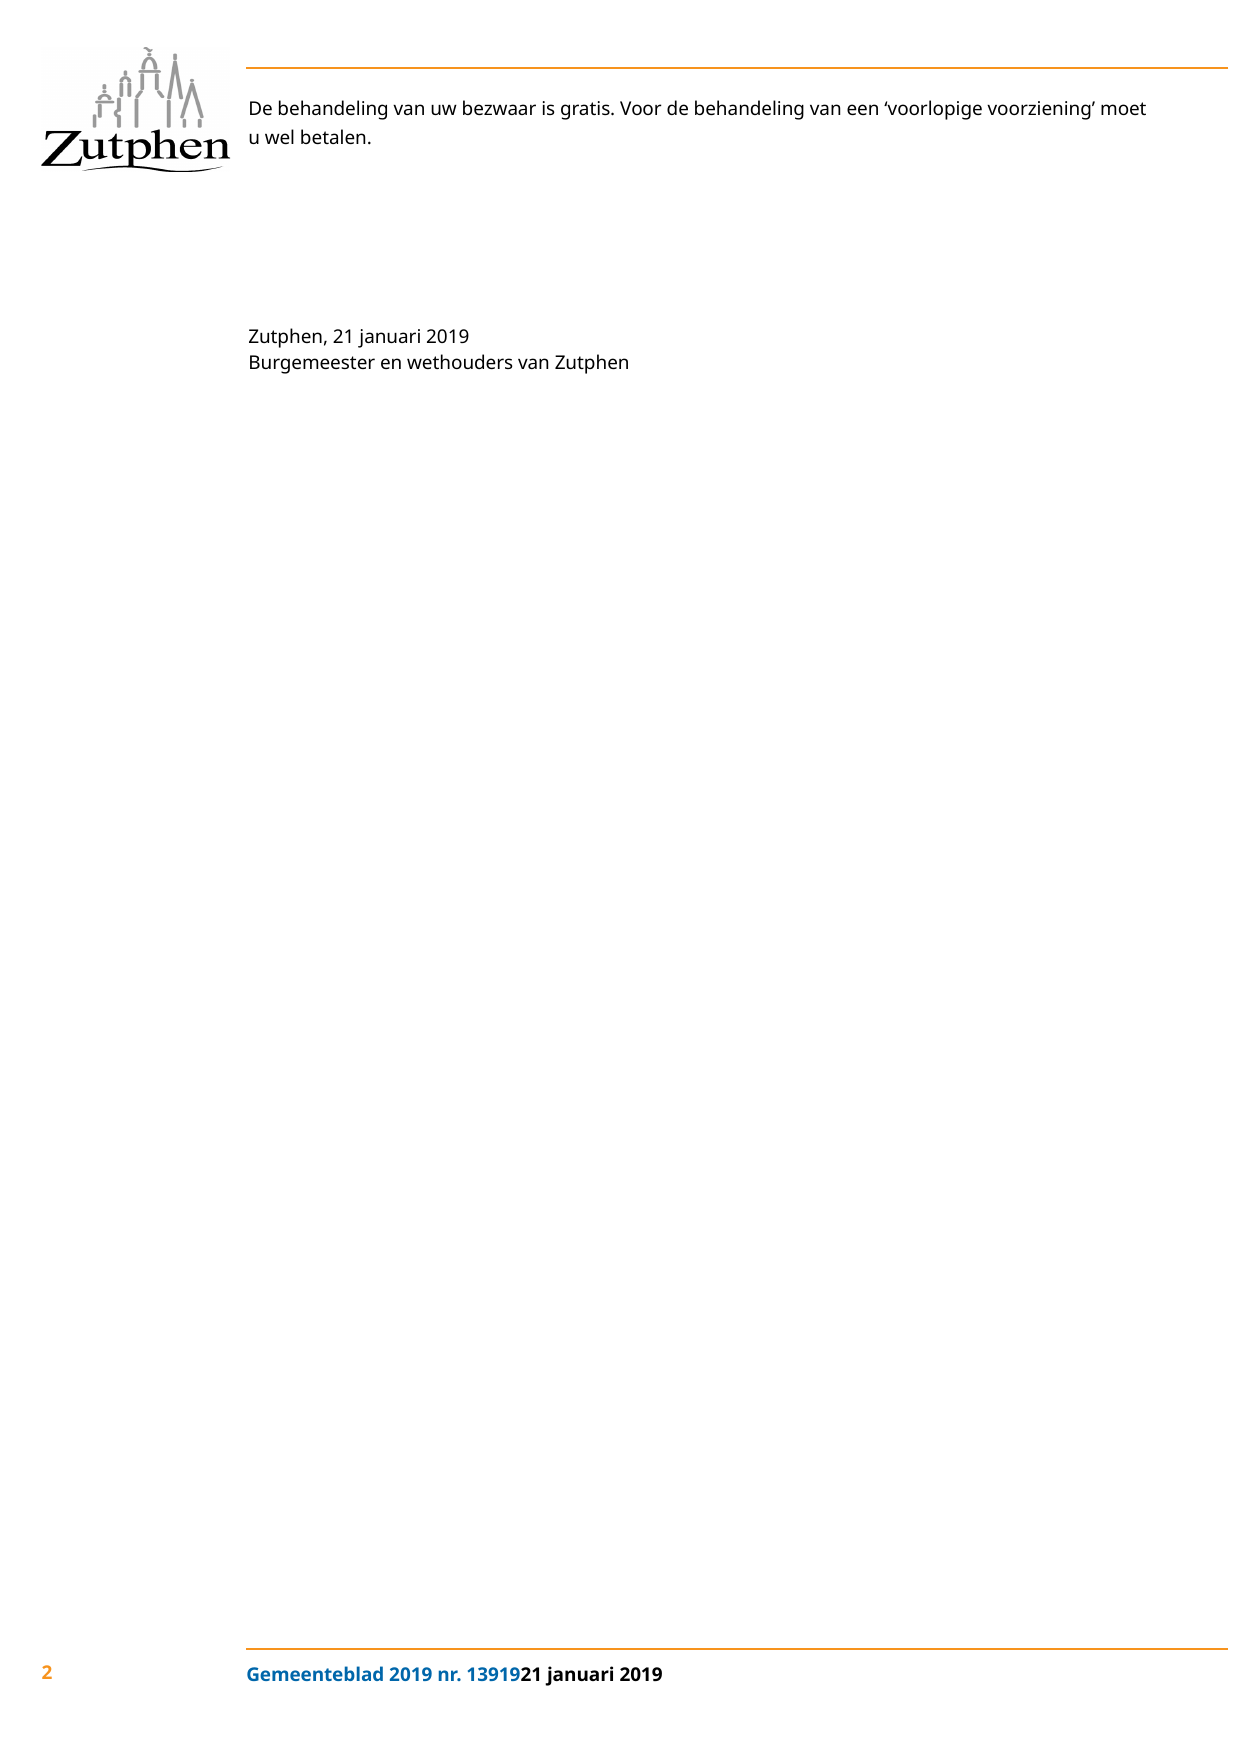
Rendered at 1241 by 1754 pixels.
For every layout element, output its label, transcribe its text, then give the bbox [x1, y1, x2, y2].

text De behandeling van uw bezwaar is gratis. Voor de behandeling van een ‘voorlopige voorziening’ moet u wel betalen. [248, 95, 1152, 150]
text Burgemeester en wethouders van Zutphen [248, 349, 1152, 375]
text Zutphen, 21 januari 2019 [248, 323, 1152, 349]
picture [41, 47, 231, 172]
